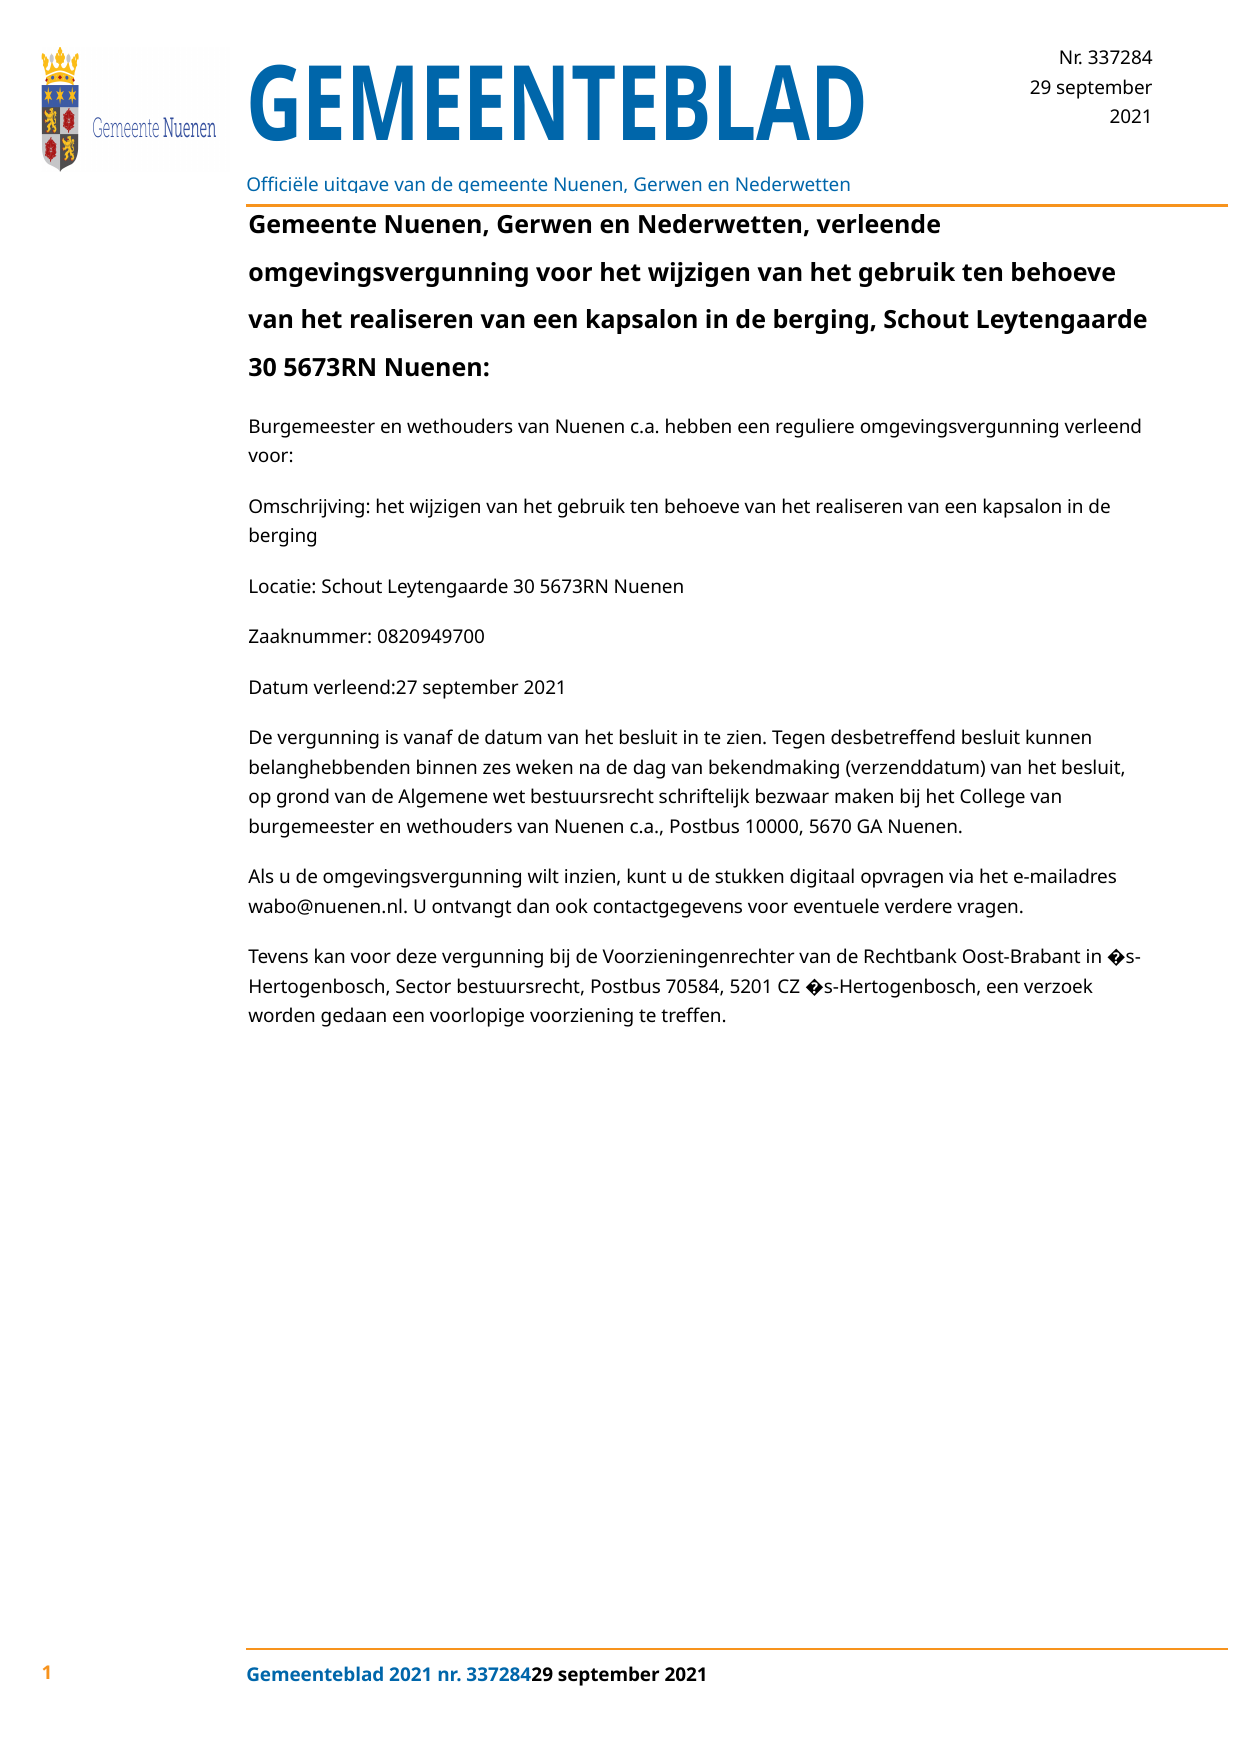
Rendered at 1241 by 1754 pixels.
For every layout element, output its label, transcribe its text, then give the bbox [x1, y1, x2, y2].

text Gemeente Nuenen, Gerwen en Nederwetten, verleende omgevingsvergunning voor het wijzigen van het gebruik ten behoeve van het realiseren van een kapsalon in de berging, Schout Leytengaarde 30 5673RN Nuenen: [248, 207, 1152, 384]
text Datum verleend:27 september 2021 [248, 674, 1152, 700]
text Tevens kan voor deze vergunning bij de Voorzieningenrechter van de Rechtbank Oost-Brabant in �s-Hertogenbosch, Sector bestuursrecht, Postbus 70584, 5201 CZ �s-Hertogenbosch, een verzoek worden gedaan een voorlopige voorziening te treffen. [248, 943, 1152, 1028]
text Zaaknummer: 0820949700 [248, 623, 1152, 649]
text Burgemeester en wethouders van Nuenen c.a. hebben een reguliere omgevingsvergunning verleend voor: [248, 413, 1152, 468]
picture [41, 47, 231, 172]
text Locatie: Schout Leytengaarde 30 5673RN Nuenen [248, 573, 1152, 599]
text Als u de omgevingsvergunning wilt inzien, kunt u de stukken digitaal opvragen via het e-mailadres wabo@nuenen.nl. U ontvangt dan ook contactgegevens voor eventuele verdere vragen. [248, 863, 1152, 919]
text Omschrijving: het wijzigen van het gebruik ten behoeve van het realiseren van een kapsalon in de berging [248, 493, 1152, 548]
text De vergunning is vanaf de datum van het besluit in te zien. Tegen desbetreffend besluit kunnen belanghebbenden binnen zes weken na de dag van bekendmaking (verzenddatum) van het besluit, op grond van de Algemene wet bestuursrecht schriftelijk bezwaar maken bij het College van burgemeester en wethouders van Nuenen c.a., Postbus 10000, 5670 GA Nuenen. [248, 724, 1152, 839]
